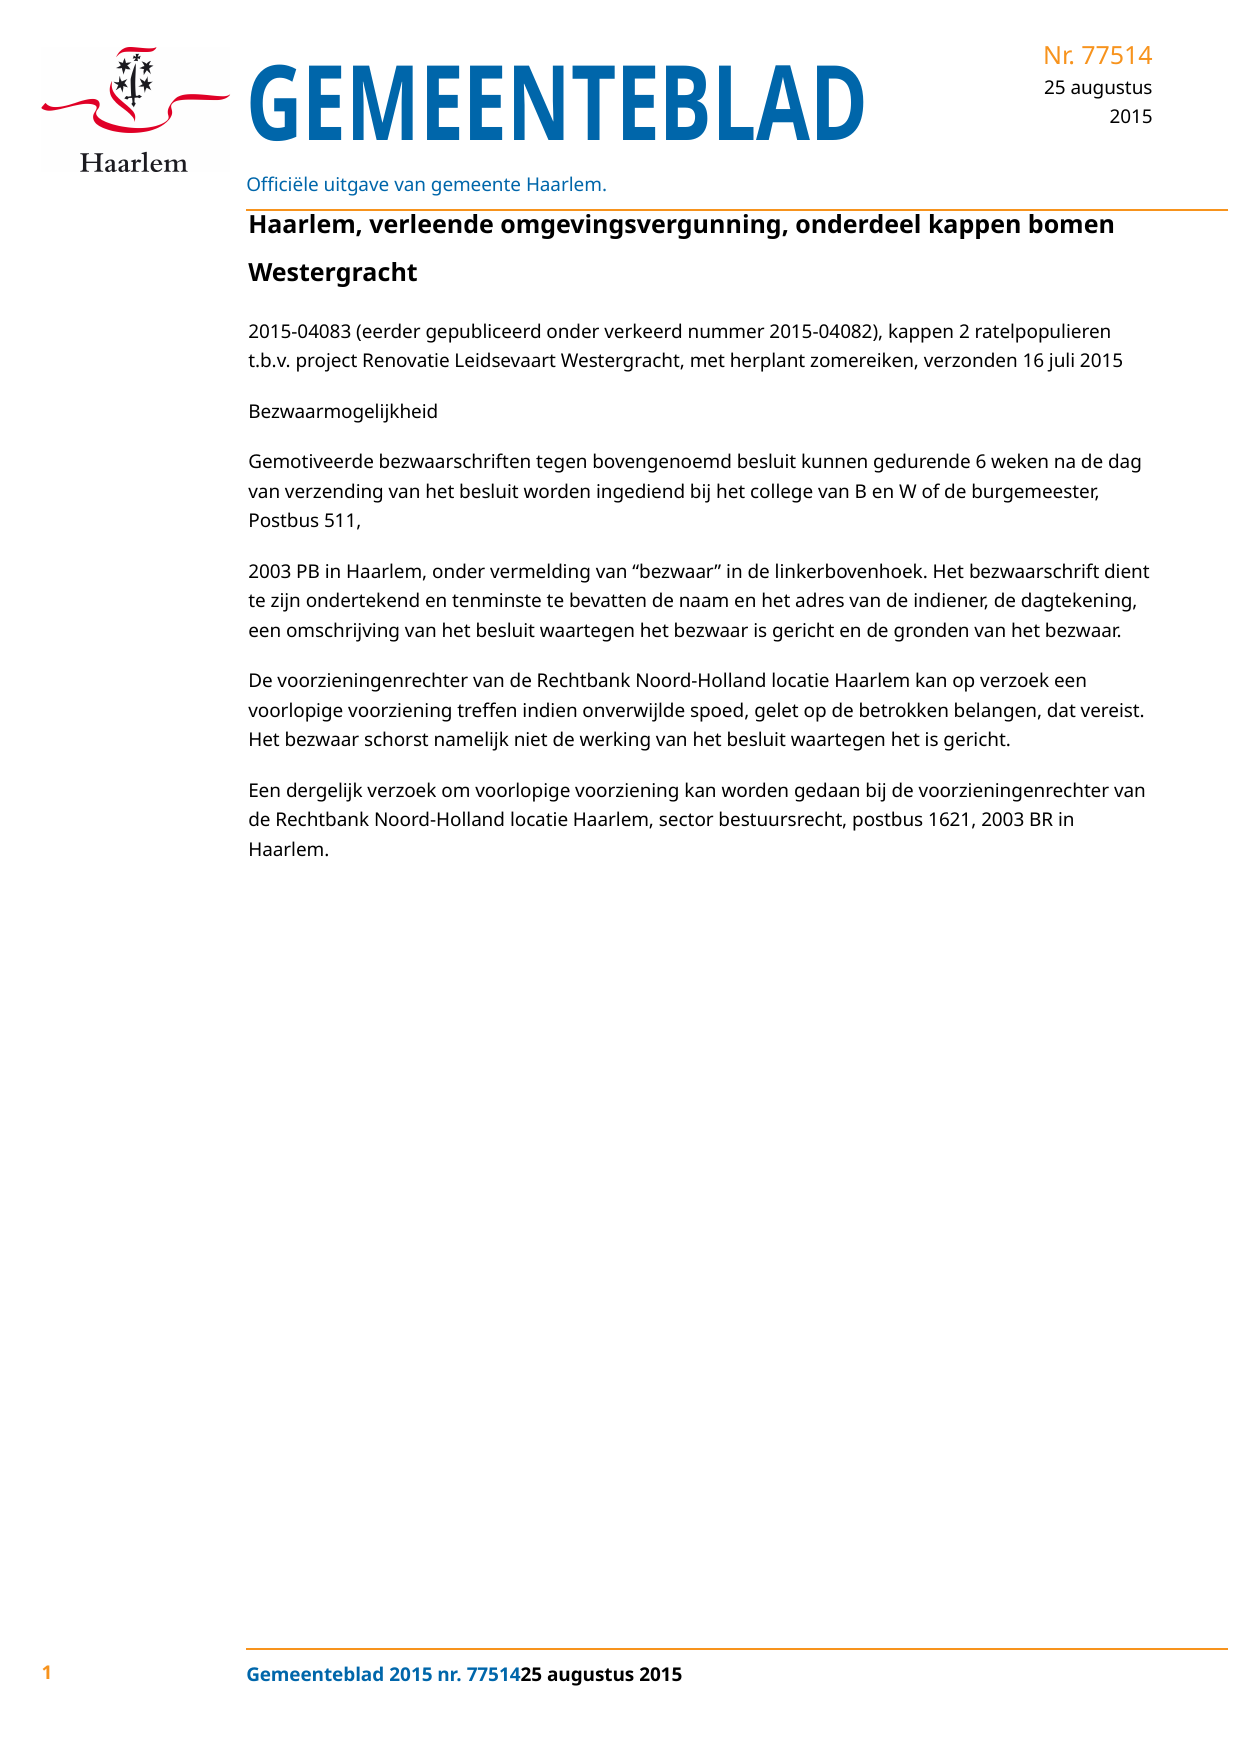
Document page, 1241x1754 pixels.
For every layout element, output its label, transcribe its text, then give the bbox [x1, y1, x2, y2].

text Haarlem, verleende omgevingsvergunning, onderdeel kappen bomen Westergracht [248, 211, 1152, 288]
text 2015-04083 (eerder gepubliceerd onder verkeerd nummer 2015-04082), kappen 2 ratelpopulieren t.b.v. project Renovatie Leidsevaart Westergracht, met herplant zomereiken, verzonden 16 juli 2015 [248, 318, 1152, 373]
text 2003 PB in Haarlem, onder vermelding van “bezwaar” in de linkerbovenhoek. Het bezwaarschrift dient te zijn ondertekend en tenminste te bevatten de naam en het adres van de indiener, de dagtekening, een omschrijving van het besluit waartegen het bezwaar is gericht en de gronden van het bezwaar. [248, 558, 1152, 643]
text De voorzieningenrechter van de Rechtbank Noord-Holland locatie Haarlem kan op verzoek een voorlopige voorziening treffen indien onverwijlde spoed, gelet op de betrokken belangen, dat vereist. Het bezwaar schorst namelijk niet de werking van het besluit waartegen het is gericht. [248, 667, 1152, 752]
text Een dergelijk verzoek om voorlopige voorziening kan worden gedaan bij de voorzieningenrechter van de Rechtbank Noord-Holland locatie Haarlem, sector bestuursrecht, postbus 1621, 2003 BR in Haarlem. [248, 777, 1152, 862]
picture [41, 47, 231, 172]
text Gemotiveerde bezwaarschriften tegen bovengenoemd besluit kunnen gedurende 6 weken na de dag van verzending van het besluit worden ingediend bij het college van B en W of de burgemeester, Postbus 511, [248, 448, 1152, 533]
text Bezwaarmogelijkheid [248, 398, 1152, 424]
